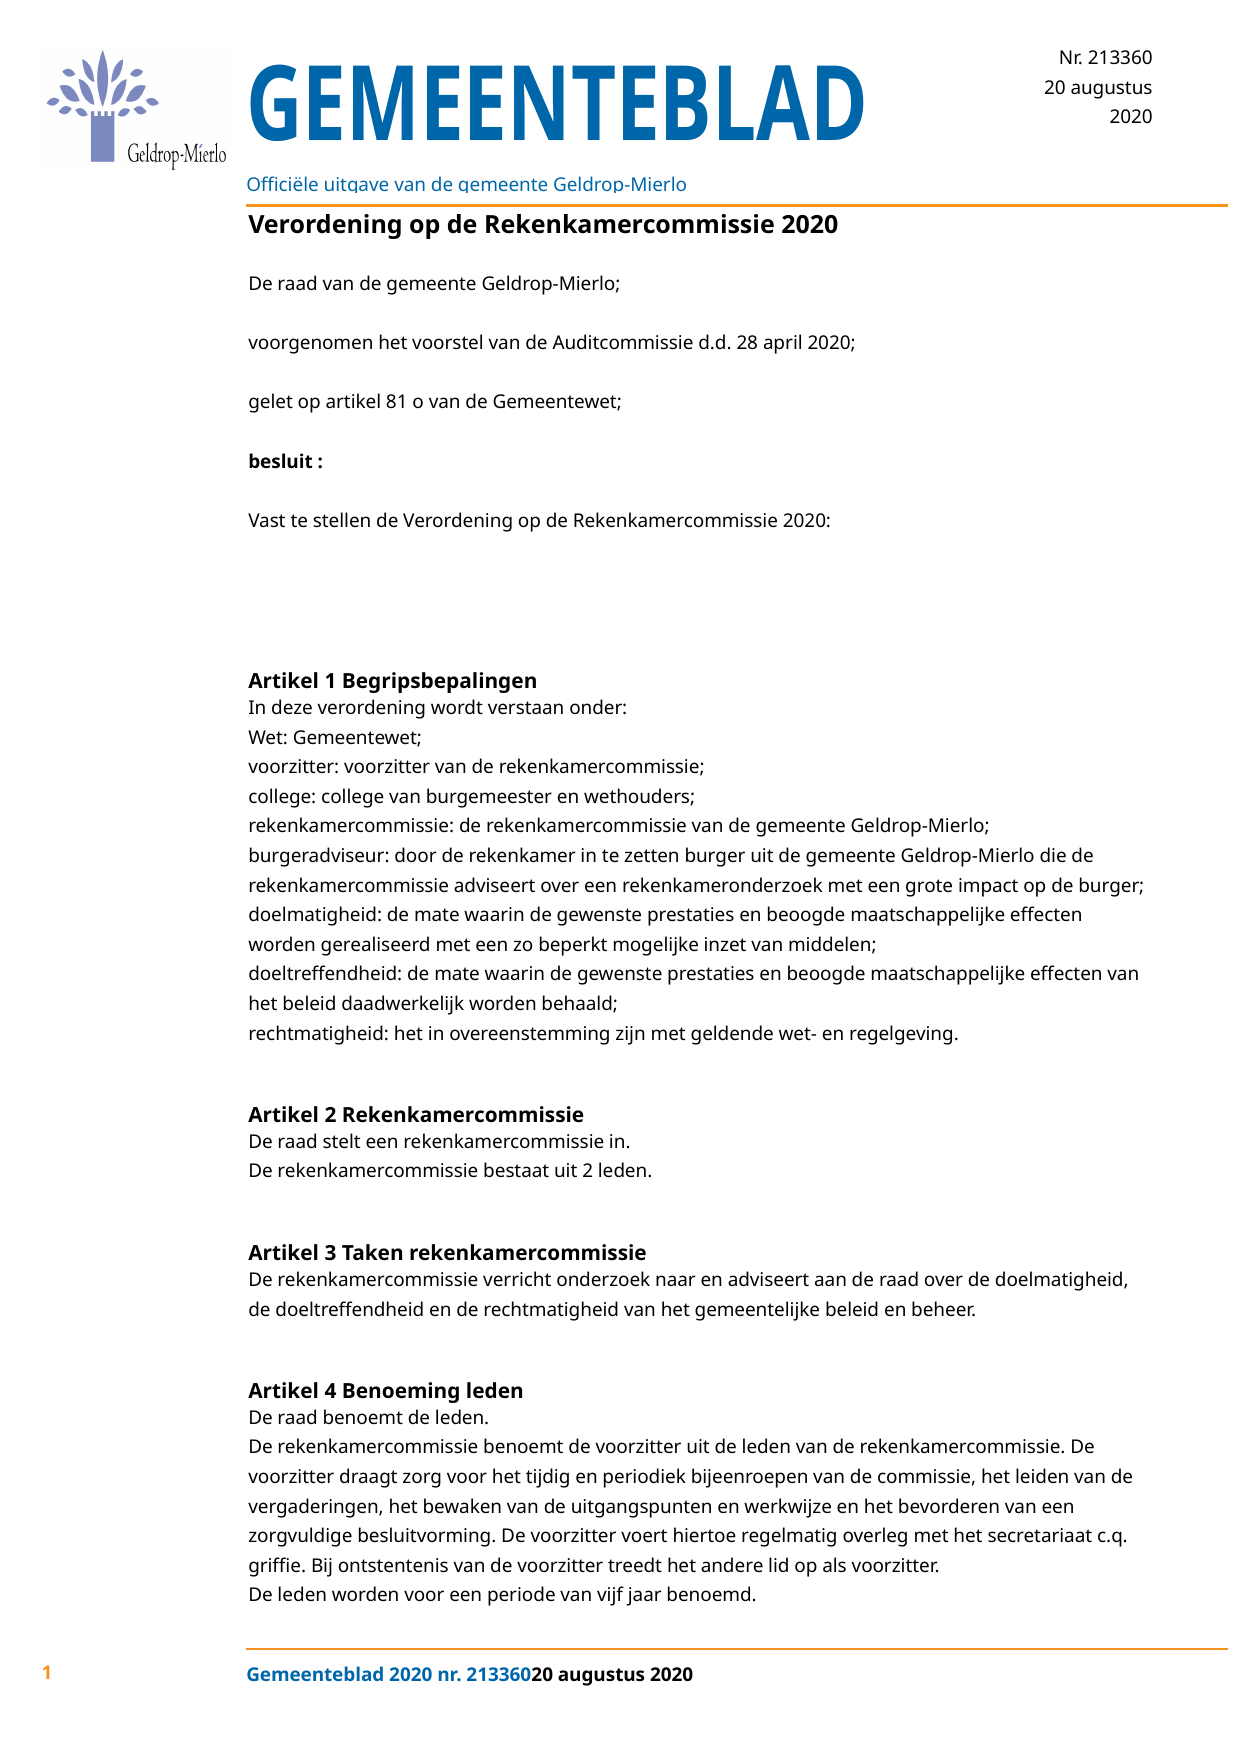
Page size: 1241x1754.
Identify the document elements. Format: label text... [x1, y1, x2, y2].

text Vast te stellen de Verordening op de Rekenkamercommissie 2020: [248, 507, 1152, 533]
text gelet op artikel 81 o van de Gemeentewet; [248, 389, 1152, 414]
text voorgenomen het voorstel van de Auditcommissie d.d. 28 april 2020; [248, 329, 1152, 355]
text rekenkamercommissie: de rekenkamercommissie van de gemeente Geldrop-Mierlo; [248, 813, 1152, 838]
picture [41, 47, 231, 172]
text college: college van burgemeester en wethouders; [248, 783, 1152, 809]
text De raad benoemt de leden. [248, 1404, 1152, 1430]
text burgeradviseur: door de rekenkamer in te zetten burger uit de gemeente Geldrop-Mierlo die de rekenkamercommissie adviseert over een rekenkameronderzoek met een grote impact op de burger; [248, 842, 1152, 897]
text Wet: Gemeentewet; [248, 724, 1152, 749]
text Artikel 3 Taken rekenkamercommissie [248, 1238, 1152, 1266]
text Artikel 2 Rekenkamercommissie [248, 1100, 1152, 1128]
text De raad stelt een rekenkamercommissie in. [248, 1128, 1152, 1154]
text Verordening op de Rekenkamercommissie 2020 [248, 207, 1152, 241]
text rechtmatigheid: het in overeenstemming zijn met geldende wet- en regelgeving. [248, 1020, 1152, 1045]
text In deze verordening wordt verstaan onder: [248, 694, 1152, 720]
text voorzitter: voorzitter van de rekenkamercommissie; [248, 753, 1152, 779]
text De raad van de gemeente Geldrop-Mierlo; [248, 270, 1152, 296]
text De rekenkamercommissie benoemt de voorzitter uit de leden van de rekenkamercommissie. De voorzitter draagt zorg voor het tijdig en periodiek bijeenroepen van de commissie, het leiden van de vergaderingen, het bewaken van de uitgangspunten en werkwijze en het bevorderen van een zorgvuldige besluitvorming. De voorzitter voert hiertoe regelmatig overleg met het secretariaat c.q. griffie. Bij ontstentenis van de voorzitter treedt het andere lid op als voorzitter. [248, 1434, 1152, 1578]
text besluit : [248, 448, 1152, 473]
text Artikel 4 Benoeming leden [248, 1376, 1152, 1404]
text doeltreffendheid: de mate waarin de gewenste prestaties en beoogde maatschappelijke effecten van het beleid daadwerkelijk worden behaald; [248, 961, 1152, 1016]
text De rekenkamercommissie bestaat uit 2 leden. [248, 1158, 1152, 1183]
text doelmatigheid: de mate waarin de gewenste prestaties en beoogde maatschappelijke effecten worden gerealiseerd met een zo beperkt mogelijke inzet van middelen; [248, 901, 1152, 957]
text De leden worden voor een periode van vijf jaar benoemd. [248, 1582, 1152, 1607]
text Artikel 1 Begripsbepalingen [248, 666, 1152, 694]
text De rekenkamercommissie verricht onderzoek naar en adviseert aan de raad over de doelmatigheid, de doeltreffendheid en de rechtmatigheid van het gemeentelijke beleid en beheer. [248, 1266, 1152, 1321]
